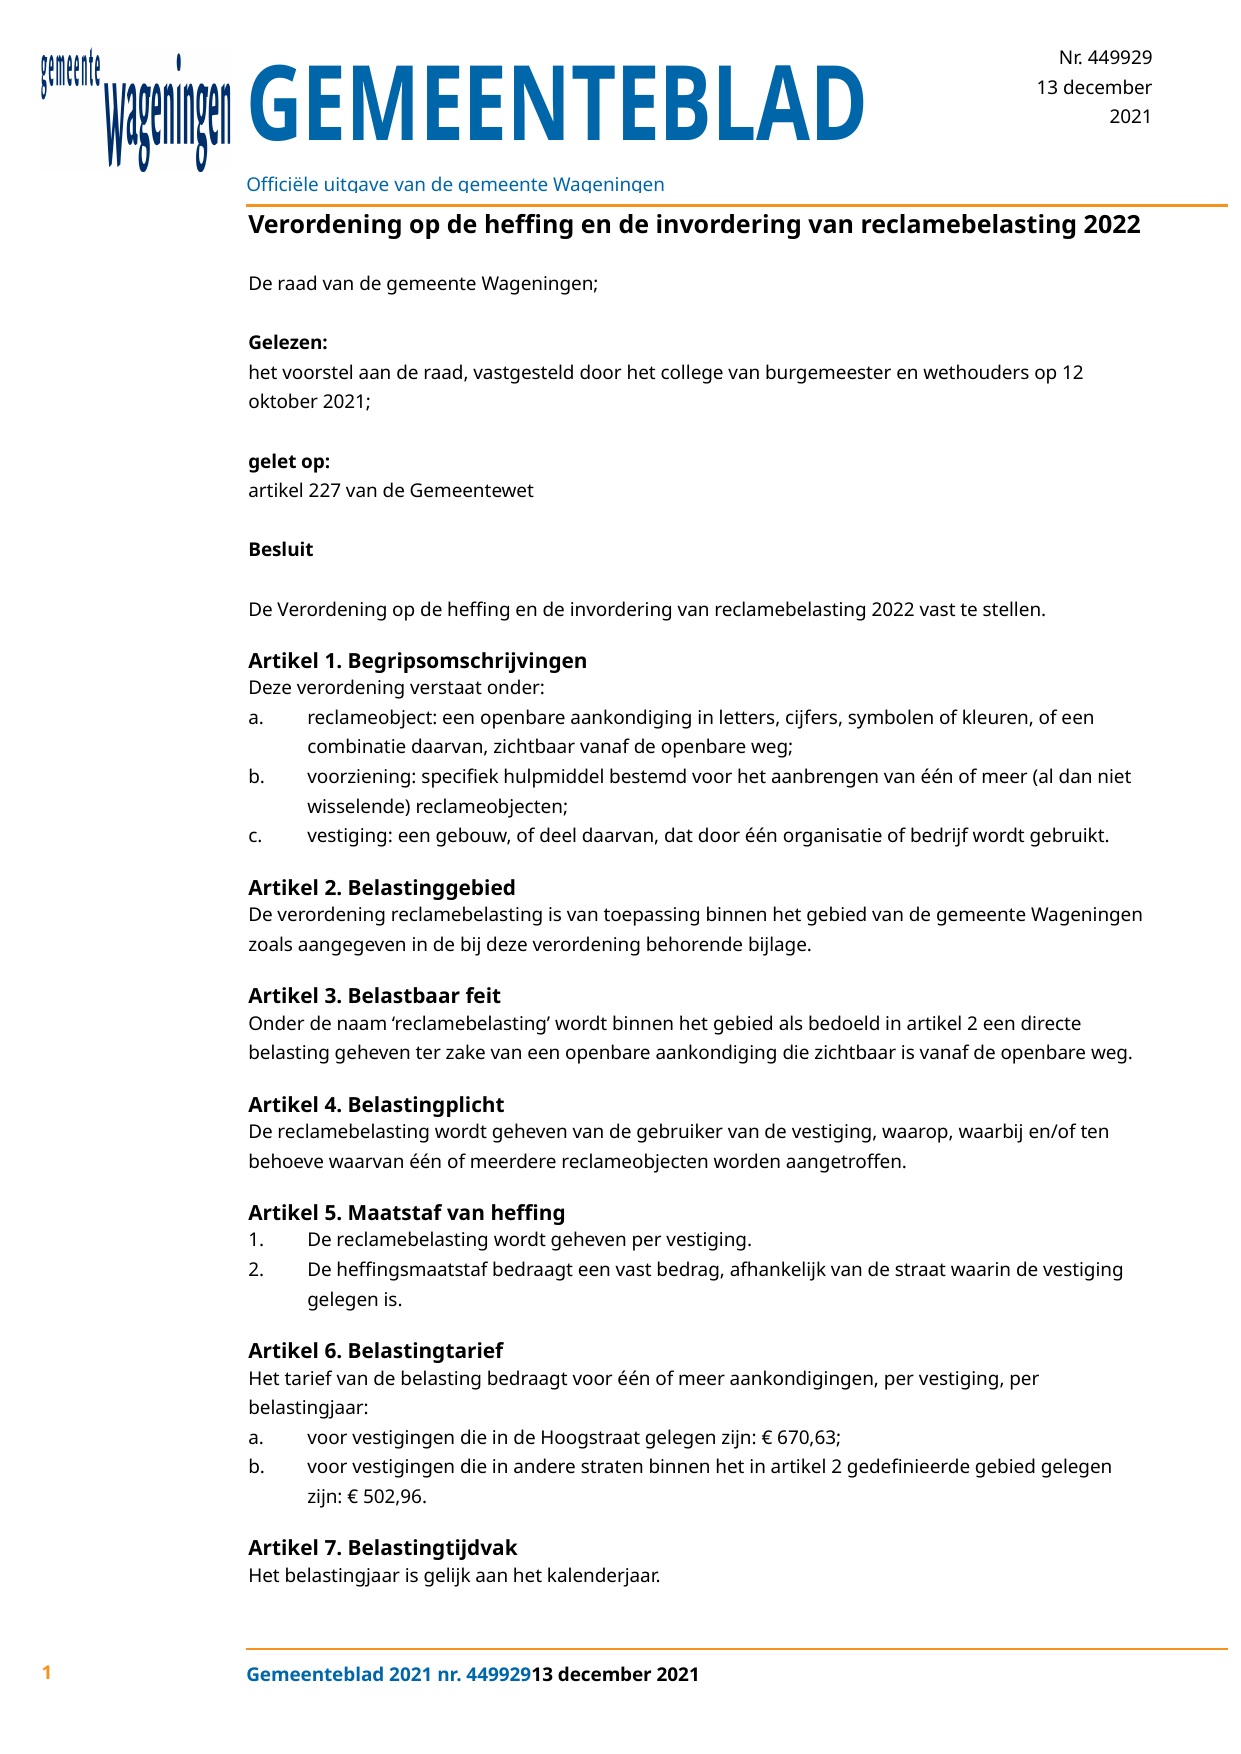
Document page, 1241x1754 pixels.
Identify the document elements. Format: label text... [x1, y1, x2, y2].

text Artikel 2. Belastinggebied [248, 873, 1152, 901]
text Artikel 4. Belastingplicht [248, 1090, 1152, 1118]
list reclameobject: een openbare aankondiging in letters, cijfers, symbolen of kleuren, of een combinatie daarvan, zichtbaar vanaf de openbare weg; [248, 704, 1152, 759]
text Gelezen: [248, 329, 1152, 355]
text De Verordening op de heffing en de invordering van reclamebelasting 2022 vast te stellen. [248, 596, 1152, 621]
text De reclamebelasting wordt geheven van de gebruiker van de vestiging, waarop, waarbij en/of ten behoeve waarvan één of meerdere reclameobjecten worden aangetroffen. [248, 1118, 1152, 1173]
list voor vestigingen die in andere straten binnen het in artikel 2 gedefinieerde gebied gelegen zijn: € 502,96. [248, 1453, 1152, 1509]
text Verordening op de heffing en de invordering van reclamebelasting 2022 [248, 207, 1152, 241]
text Artikel 6. Belastingtarief [248, 1336, 1152, 1365]
list De heffingsmaatstaf bedraagt een vast bedrag, afhankelijk van de straat waarin de vestiging gelegen is. [248, 1256, 1152, 1312]
text artikel 227 van de Gemeentewet [248, 477, 1152, 503]
text De raad van de gemeente Wageningen; [248, 270, 1152, 296]
text gelet op: [248, 448, 1152, 473]
list voorziening: specifiek hulpmiddel bestemd voor het aanbrengen van één of meer (al dan niet wisselende) reclameobjecten; [248, 763, 1152, 819]
list voor vestigingen die in de Hoogstraat gelegen zijn: € 670,63; [248, 1424, 1152, 1449]
text Het belastingjaar is gelijk aan het kalenderjaar. [248, 1562, 1152, 1588]
text Artikel 5. Maatstaf van heffing [248, 1198, 1152, 1227]
text Artikel 1. Begripsomschrijvingen [248, 646, 1152, 674]
text Het tarief van de belasting bedraagt voor één of meer aankondigingen, per vestiging, per belastingjaar: [248, 1365, 1152, 1420]
text De verordening reclamebelasting is van toepassing binnen het gebied van de gemeente Wageningen zoals aangegeven in de bij deze verordening behorende bijlage. [248, 901, 1152, 957]
list De reclamebelasting wordt geheven per vestiging. [248, 1227, 1152, 1252]
text Deze verordening verstaat onder: [248, 674, 1152, 700]
picture [41, 47, 231, 172]
text Onder de naam ‘reclamebelasting’ wordt binnen het gebied als bedoeld in artikel 2 een directe belasting geheven ter zake van een openbare aankondiging die zichtbaar is vanaf de openbare weg. [248, 1010, 1152, 1065]
text het voorstel aan de raad, vastgesteld door het college van burgemeester en wethouders op 12 oktober 2021; [248, 359, 1152, 414]
text Besluit [248, 537, 1152, 562]
list vestiging: een gebouw, of deel daarvan, dat door één organisatie of bedrijf wordt gebruikt. [248, 822, 1152, 848]
text Artikel 3. Belastbaar feit [248, 981, 1152, 1010]
text Artikel 7. Belastingtijdvak [248, 1533, 1152, 1562]
